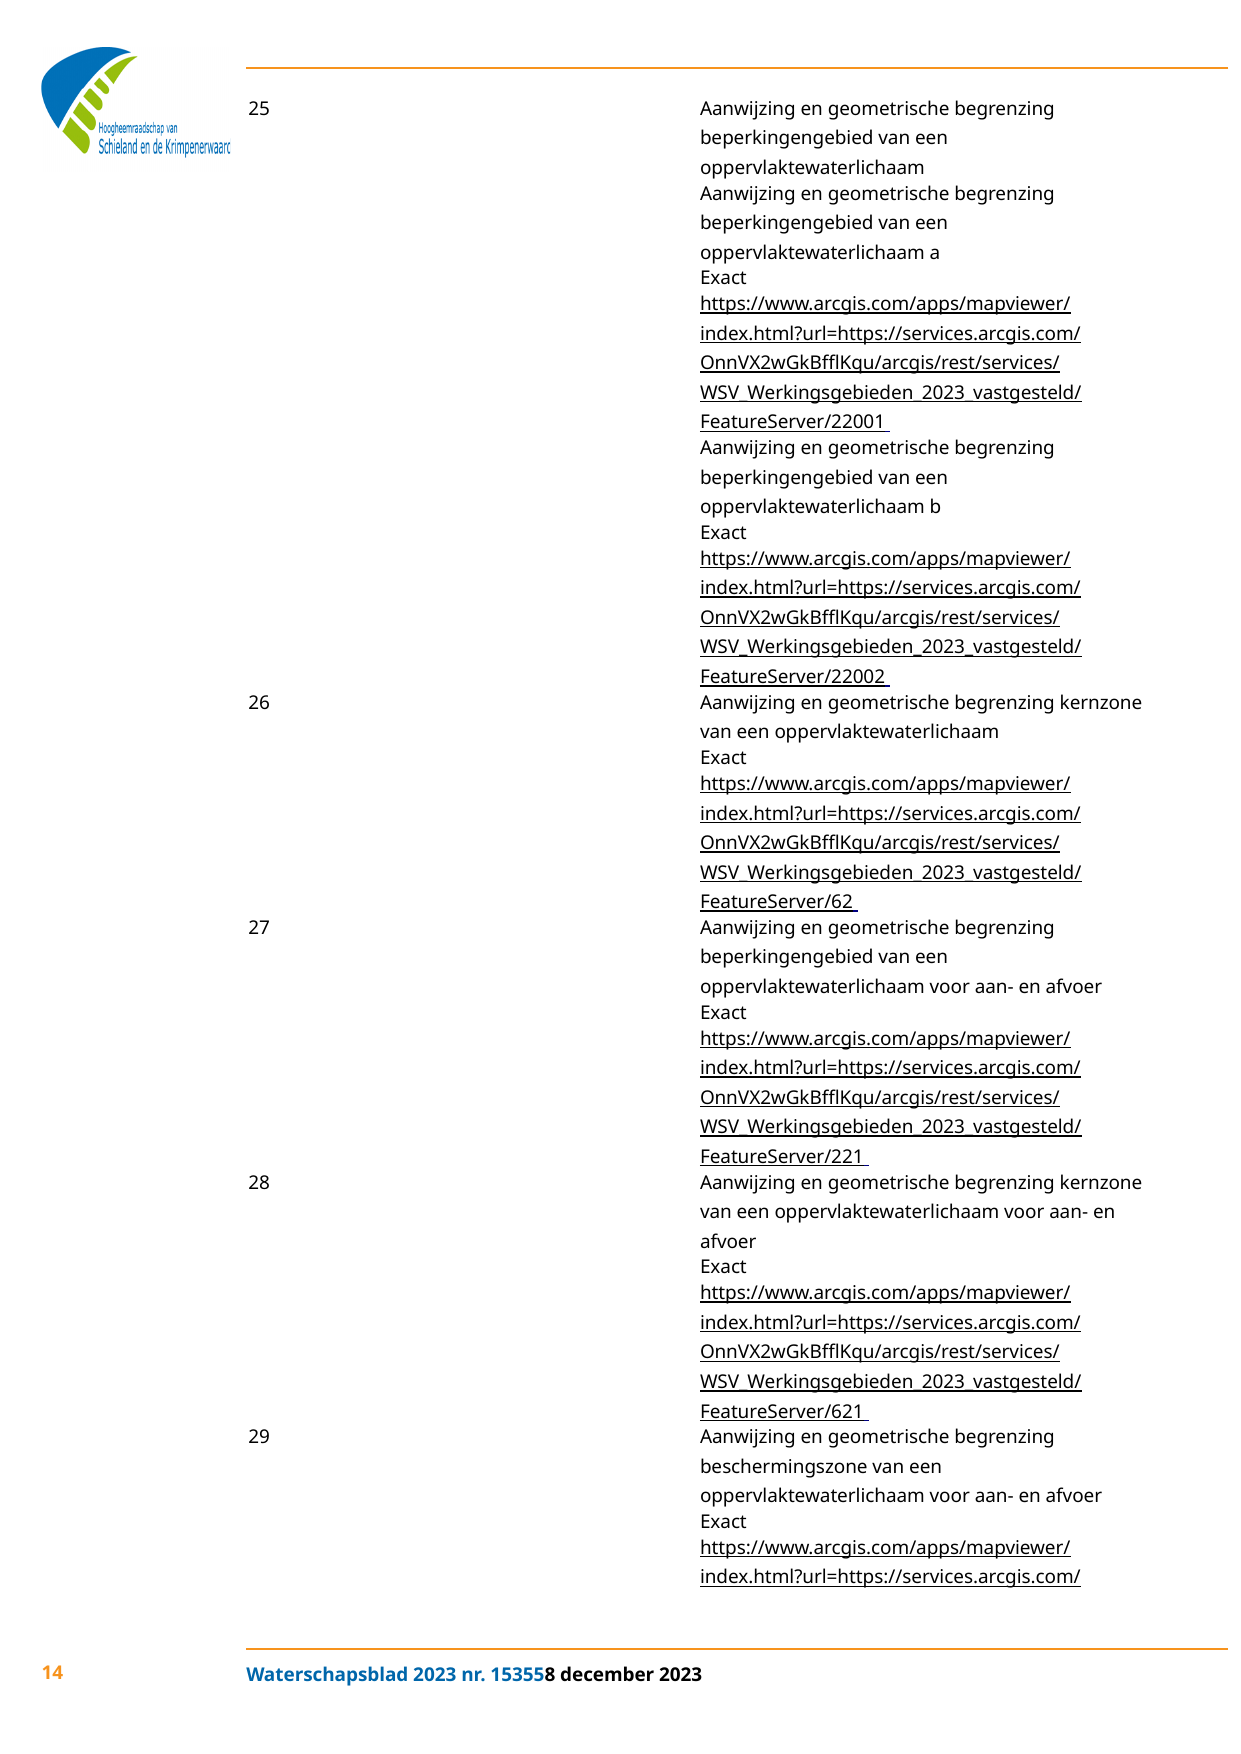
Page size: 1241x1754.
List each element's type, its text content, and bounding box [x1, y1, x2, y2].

table_cell 25 [248, 95, 700, 180]
table_cell 29 [248, 1424, 700, 1589]
table_cell https://www.arcgis.com/apps/mapviewer/index.html?url=https://services.arcgis.com/OnnVX2wGkBfflKqu/arcgis/rest/services/WSV_Werkingsgebieden_2023_vastgesteld/FeatureServer/62 [700, 770, 1152, 914]
table_cell Aanwijzing en geometrische begrenzing kernzone van een oppervlaktewaterlichaam [700, 689, 1152, 744]
table_cell 27 [248, 914, 700, 1169]
table_cell Exact [700, 1254, 1152, 1279]
table_cell Aanwijzing en geometrische begrenzing beperkingengebied van een oppervlaktewaterlichaam b [700, 434, 1152, 519]
table_cell Exact [700, 265, 1152, 290]
table_cell Aanwijzing en geometrische begrenzing beschermingszone van een oppervlaktewaterlichaam voor aan- en afvoer [700, 1424, 1152, 1508]
table_cell Aanwijzing en geometrische begrenzing beperkingengebied van een oppervlaktewaterlichaam [700, 95, 1152, 180]
table_cell https://www.arcgis.com/apps/mapviewer/index.html?url=https://services.arcgis.com/OnnVX2wGkBfflKqu/arcgis/rest/services/WSV_Werkingsgebieden_2023_vastgesteld/FeatureServer/621 [700, 1280, 1152, 1423]
table_cell Exact [700, 744, 1152, 770]
table_cell Aanwijzing en geometrische begrenzing beperkingengebied van een oppervlaktewaterlichaam a [700, 180, 1152, 264]
table_cell Aanwijzing en geometrische begrenzing kernzone van een oppervlaktewaterlichaam voor aan- en afvoer [700, 1169, 1152, 1254]
table_cell Exact [700, 519, 1152, 545]
table_cell Exact [700, 1509, 1152, 1534]
table_cell https://www.arcgis.com/apps/mapviewer/index.html?url=https://services.arcgis.com/OnnVX2wGkBfflKqu/arcgis/rest/services/WSV_Werkingsgebieden_2023_vastgesteld/FeatureServer/22002 [700, 545, 1152, 689]
table_cell Aanwijzing en geometrische begrenzing beperkingengebied van een oppervlaktewaterlichaam voor aan- en afvoer [700, 914, 1152, 999]
picture [41, 47, 231, 172]
table_cell [248, 180, 700, 434]
table_cell 28 [248, 1169, 700, 1423]
table_cell 26 [248, 689, 700, 914]
table_cell https://www.arcgis.com/apps/mapviewer/index.html?url=https://services.arcgis.com/ [700, 1534, 1152, 1589]
table_cell https://www.arcgis.com/apps/mapviewer/index.html?url=https://services.arcgis.com/OnnVX2wGkBfflKqu/arcgis/rest/services/WSV_Werkingsgebieden_2023_vastgesteld/FeatureServer/221 [700, 1025, 1152, 1169]
table_cell Exact [700, 999, 1152, 1025]
table_cell [248, 434, 700, 689]
table_cell https://www.arcgis.com/apps/mapviewer/index.html?url=https://services.arcgis.com/OnnVX2wGkBfflKqu/arcgis/rest/services/WSV_Werkingsgebieden_2023_vastgesteld/FeatureServer/22001 [700, 290, 1152, 434]
